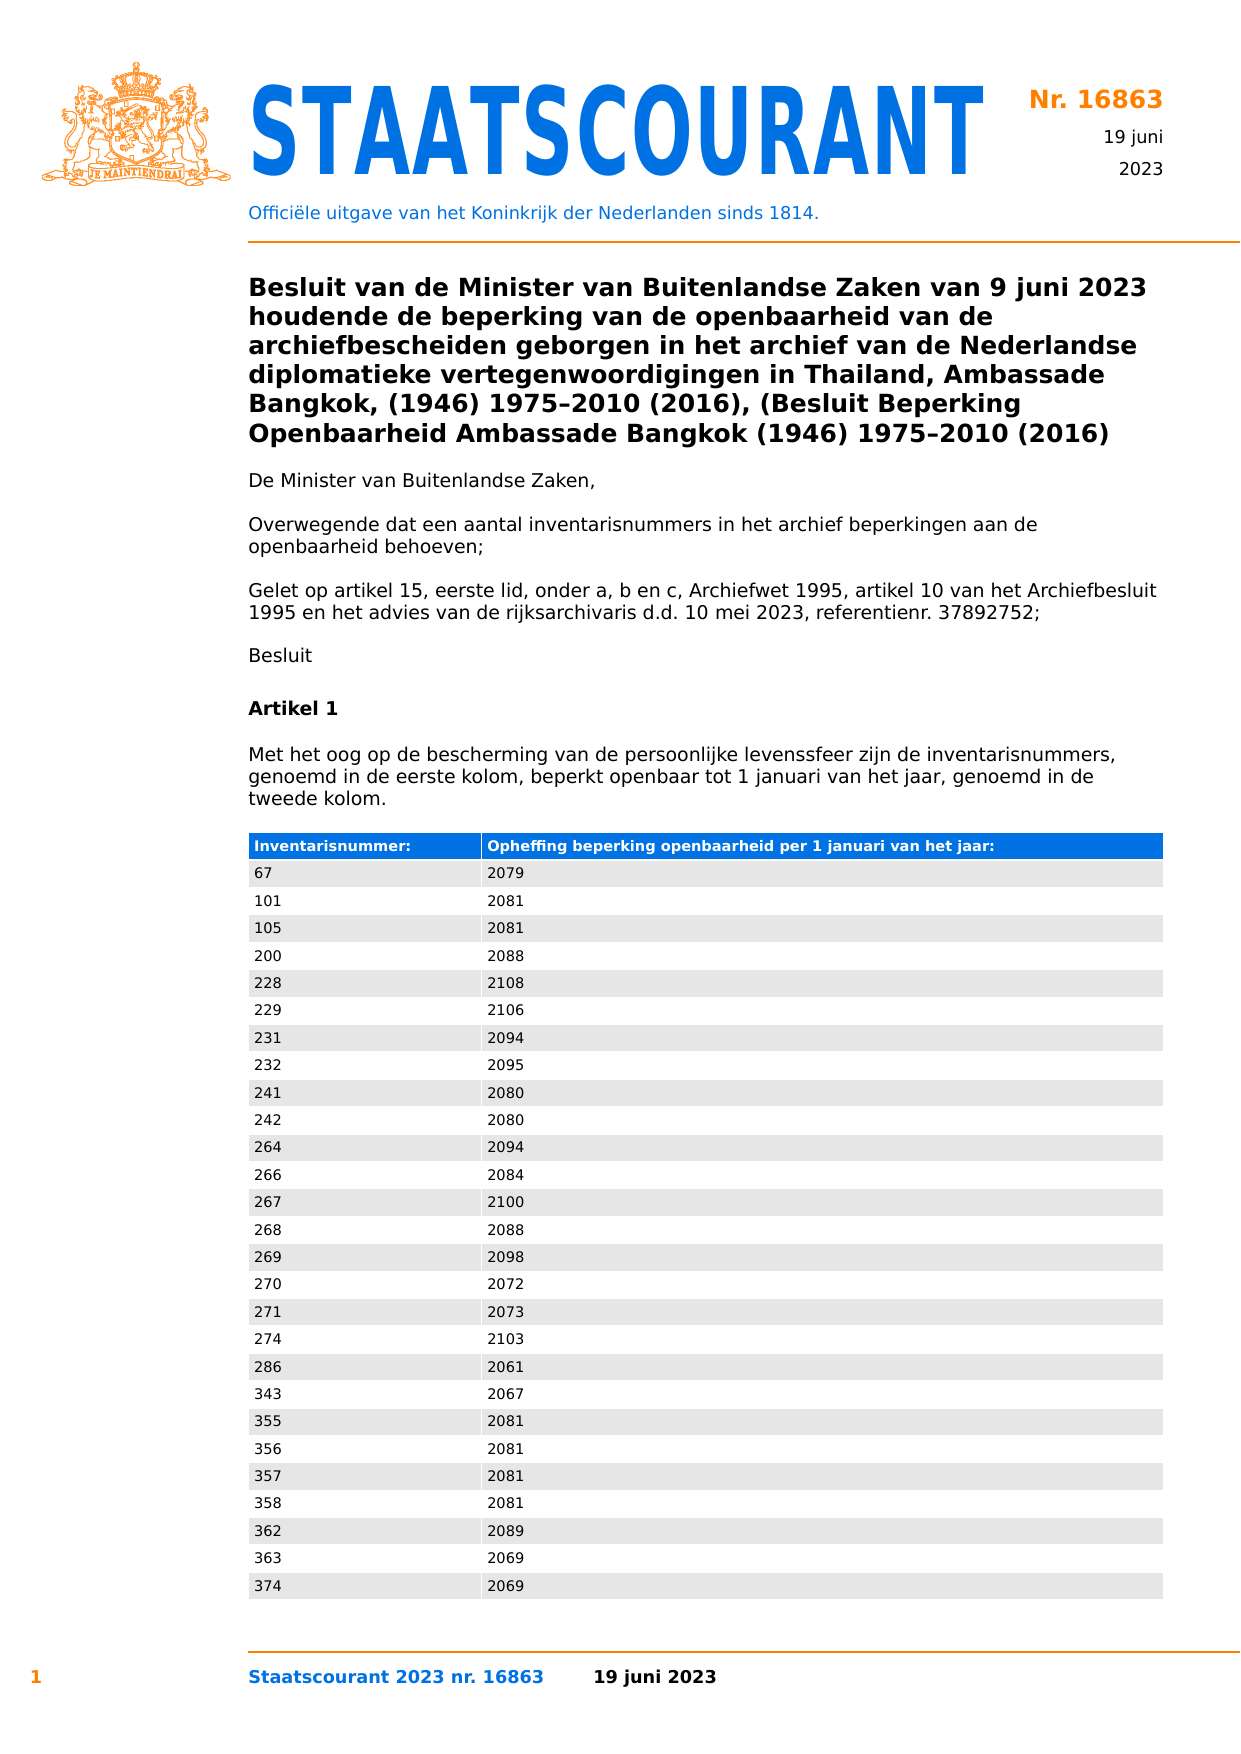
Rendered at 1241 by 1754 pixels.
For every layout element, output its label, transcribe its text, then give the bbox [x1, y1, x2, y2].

table_cell 242 [249, 1107, 481, 1133]
table_cell 267 [249, 1189, 481, 1216]
table_cell 2080 [482, 1107, 1163, 1133]
table_cell 358 [249, 1491, 481, 1517]
text De Minister van Buitenlandse Zaken, [248, 470, 1163, 492]
table_cell 67 [249, 861, 481, 887]
table_cell 2089 [482, 1518, 1163, 1544]
table_cell 270 [249, 1272, 481, 1298]
table_cell 2106 [482, 998, 1163, 1024]
table_cell 268 [249, 1217, 481, 1243]
text Overwegende dat een aantal inventarisnummers in het archief beperkingen aan de openbaarheid behoeven; [248, 514, 1163, 558]
table_cell 232 [249, 1053, 481, 1079]
table_cell 101 [249, 888, 481, 914]
table_cell 356 [249, 1436, 481, 1462]
table_cell 105 [249, 915, 481, 942]
table_cell 2103 [482, 1326, 1163, 1353]
table_cell 241 [249, 1080, 481, 1106]
table_cell 2067 [482, 1381, 1163, 1407]
table_cell 269 [249, 1244, 481, 1271]
table_cell 2081 [482, 1463, 1163, 1490]
table_cell 363 [249, 1546, 481, 1572]
table_cell 231 [249, 1025, 481, 1051]
table_cell 228 [249, 970, 481, 997]
table_cell 2081 [482, 915, 1163, 942]
table_cell 274 [249, 1326, 481, 1353]
table_header STAATSCOURANT [248, 62, 998, 203]
table_cell 2094 [482, 1025, 1163, 1051]
table_cell 2081 [482, 888, 1163, 914]
picture [41, 62, 231, 186]
table_cell Officiële uitgave van het Koninkrijk der Nederlanden sinds 1814. [248, 203, 1240, 241]
table_cell 2084 [482, 1162, 1163, 1188]
table_cell 362 [249, 1518, 481, 1544]
table_cell 2088 [482, 943, 1163, 969]
text Gelet op artikel 15, eerste lid, onder a, b en c, Archiefwet 1995, artikel 10 van het Archiefbesluit 1995 en het advies van de rijksarchivaris d.d. 10 mei 2023, referentienr. 37892752; [248, 579, 1163, 623]
table_cell 2081 [482, 1436, 1163, 1462]
table_header Opheffing beperking openbaarheid per 1 januari van het jaar: [482, 833, 1163, 859]
table_cell 2069 [482, 1546, 1163, 1572]
table_cell 2108 [482, 970, 1163, 997]
table_cell 2081 [482, 1409, 1163, 1435]
table_cell 266 [249, 1162, 481, 1188]
table_cell 271 [249, 1299, 481, 1325]
table_cell 2061 [482, 1354, 1163, 1380]
table_cell 200 [249, 943, 481, 969]
table_cell 343 [249, 1381, 481, 1407]
table_header Nr. 16863 [998, 62, 1240, 121]
text Met het oog op de bescherming van de persoonlijke levenssfeer zijn de inventarisnummers, genoemd in de eerste kolom, beperkt openbaar tot 1 januari van het jaar, genoemd in de tweede kolom. [248, 744, 1163, 810]
table_header [25, 62, 248, 241]
table_cell 2072 [482, 1272, 1163, 1298]
table_cell 2081 [482, 1491, 1163, 1517]
text Besluit [248, 645, 1163, 667]
table_cell 2069 [482, 1573, 1163, 1599]
table_cell 2023 [998, 153, 1240, 203]
subtitle Besluit van de Minister van Buitenlandse Zaken van 9 juni 2023 houdende de beperking van de openbaarheid van de archiefbescheiden geborgen in het archief van de Nederlandse diplomatieke vertegenwoordigingen in Thailand, Ambassade Bangkok, (1946) 1975–2010 (2016), (Besluit Beperking Openbaarheid Ambassade Bangkok (1946) 1975–2010 (2016) [248, 273, 1163, 448]
subtitle Artikel 1 [248, 697, 1163, 719]
table_cell 229 [249, 998, 481, 1024]
table_cell 2098 [482, 1244, 1163, 1271]
table_cell 2079 [482, 861, 1163, 887]
table_cell 2100 [482, 1189, 1163, 1216]
table_cell 2095 [482, 1053, 1163, 1079]
table_cell 2088 [482, 1217, 1163, 1243]
table_cell 19 juni [998, 121, 1240, 153]
table_cell 2073 [482, 1299, 1163, 1325]
table_cell 286 [249, 1354, 481, 1380]
table_cell 374 [249, 1573, 481, 1599]
table_cell 2094 [482, 1135, 1163, 1161]
table_cell 2080 [482, 1080, 1163, 1106]
table_cell 264 [249, 1135, 481, 1161]
table_header Inventarisnummer: [249, 833, 481, 859]
table_cell 355 [249, 1409, 481, 1435]
table_cell 357 [249, 1463, 481, 1490]
